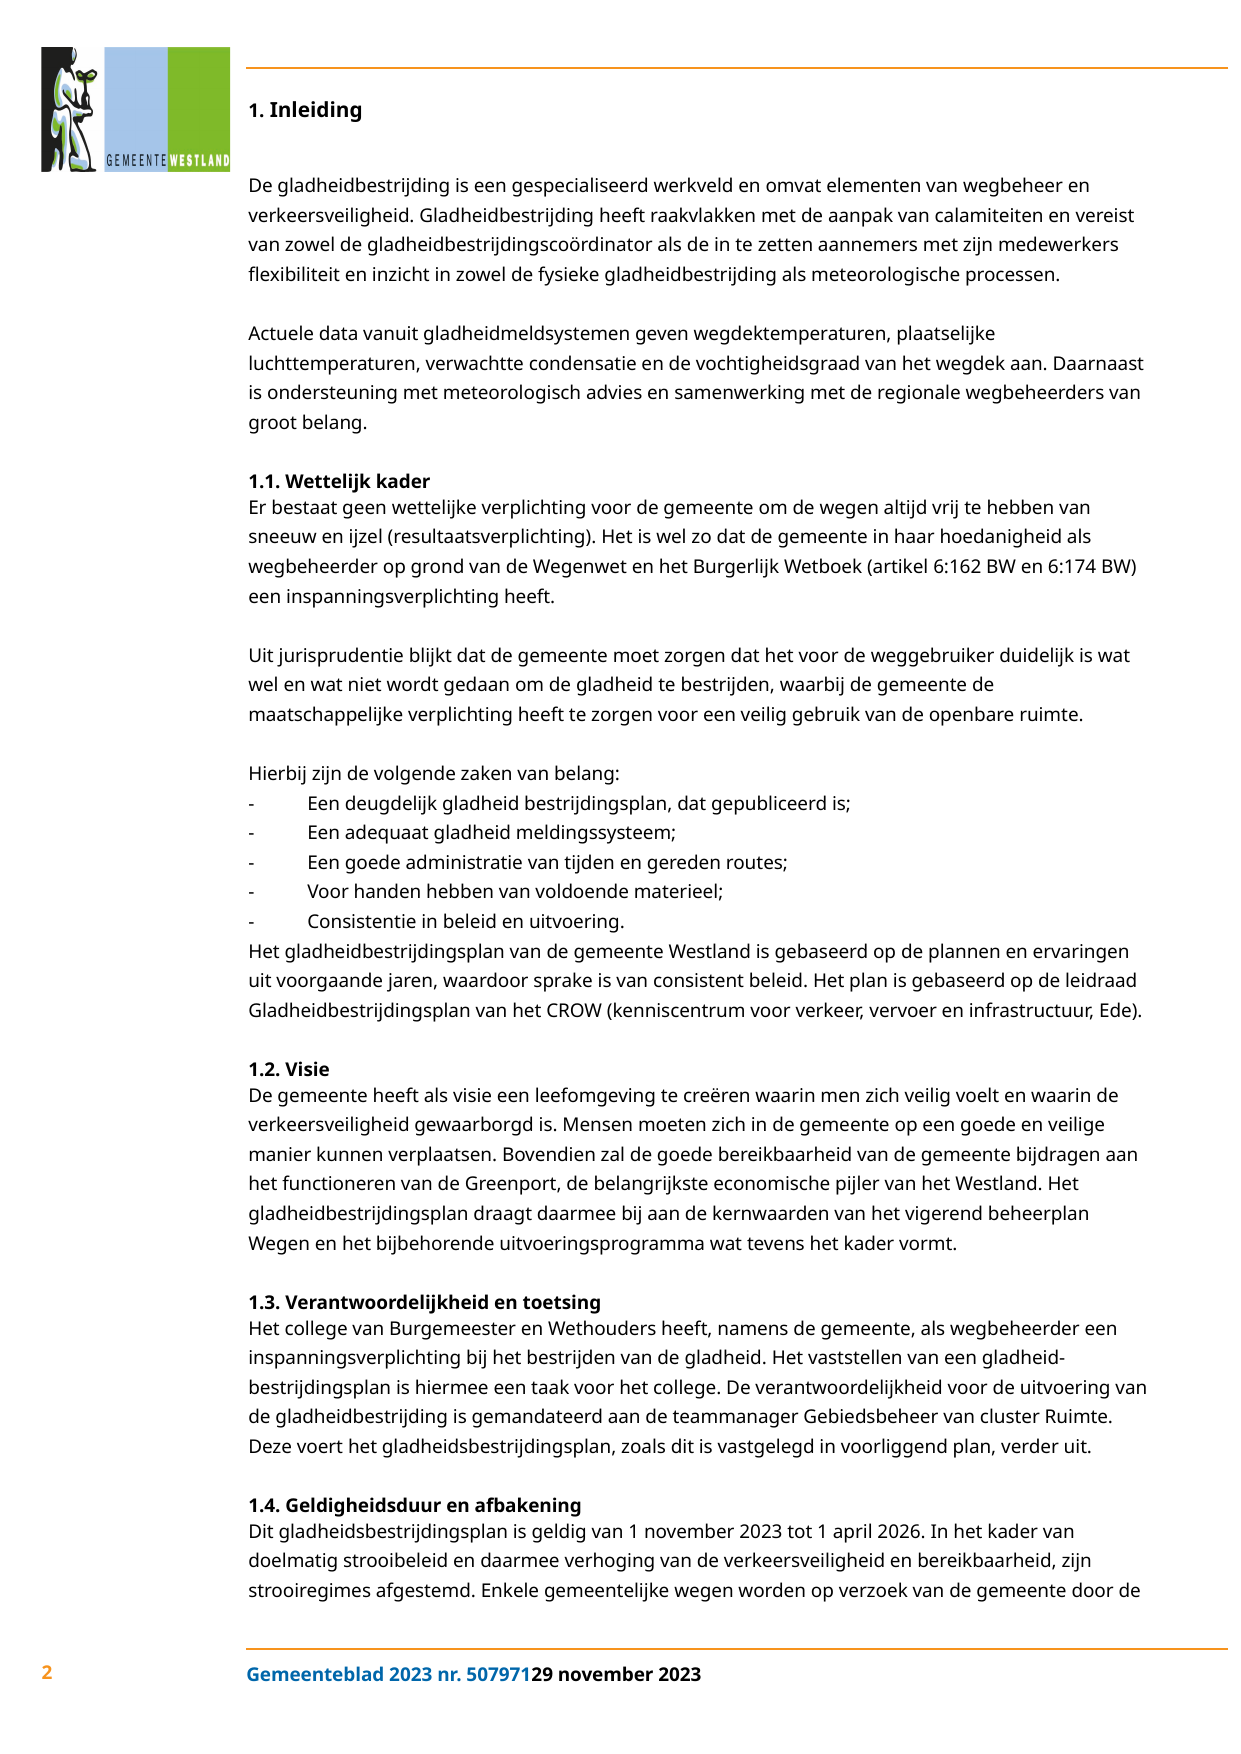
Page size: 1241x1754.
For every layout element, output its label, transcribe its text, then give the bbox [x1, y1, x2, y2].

text Het college van Burgemeester en Wethouders heeft, namens de gemeente, als wegbeheerder een inspanningsverplichting bij het bestrijden van de gladheid. Het vaststellen van een gladheid- bestrijdingsplan is hiermee een taak voor het college. De verantwoordelijkheid voor de uitvoering van de gladheidbestrijding is gemandateerd aan de teammanager Gebiedsbeheer van cluster Ruimte. Deze voert het gladheidsbestrijdingsplan, zoals dit is vastgelegd in voorliggend plan, verder uit. [248, 1315, 1152, 1459]
text 1.4. Geldigheidsduur en afbakening [248, 1492, 1152, 1518]
text Dit gladheidsbestrijdingsplan is geldig van 1 november 2023 tot 1 april 2026. In het kader van doelmatig strooibeleid en daarmee verhoging van de verkeersveiligheid en bereikbaarheid, zijn strooiregimes afgestemd. Enkele gemeentelijke wegen worden op verzoek van de gemeente door de [248, 1518, 1152, 1603]
text Hierbij zijn de volgende zaken van belang: [248, 760, 1152, 786]
text Actuele data vanuit gladheidmeldsystemen geven wegdektemperaturen, plaatselijke luchttemperaturen, verwachtte condensatie en de vochtigheidsgraad van het wegdek aan. Daarnaast is ondersteuning met meteorologisch advies en samenwerking met de regionale wegbeheerders van groot belang. [248, 320, 1152, 435]
text Er bestaat geen wettelijke verplichting voor de gemeente om de wegen altijd vrij te hebben van sneeuw en ijzel (resultaatsverplichting). Het is wel zo dat de gemeente in haar hoedanigheid als wegbeheerder op grond van de Wegenwet en het Burgerlijk Wetboek (artikel 6:162 BW en 6:174 BW) een inspanningsverplichting heeft. [248, 494, 1152, 608]
list Een adequaat gladheid meldingssysteem; [248, 819, 1152, 845]
text 1.2. Visie [248, 1056, 1152, 1082]
list Consistentie in beleid en uitvoering. [248, 908, 1152, 934]
picture [41, 47, 231, 172]
text De gladheidbestrijding is een gespecialiseerd werkveld en omvat elementen van wegbeheer en verkeersveiligheid. Gladheidbestrijding heeft raakvlakken met de aanpak van calamiteiten en vereist van zowel de gladheidbestrijdingscoördinator als de in te zetten aannemers met zijn medewerkers flexibiliteit en inzicht in zowel de fysieke gladheidbestrijding als meteorologische processen. [248, 172, 1152, 287]
list Voor handen hebben van voldoende materieel; [248, 879, 1152, 904]
list Een deugdelijk gladheid bestrijdingsplan, dat gepubliceerd is; [248, 790, 1152, 816]
text 1.3. Verantwoordelijkheid en toetsing [248, 1289, 1152, 1315]
text Het gladheidbestrijdingsplan van de gemeente Westland is gebaseerd op de plannen en ervaringen uit voorgaande jaren, waardoor sprake is van consistent beleid. Het plan is gebaseerd op de leidraad Gladheidbestrijdingsplan van het CROW (kenniscentrum voor verkeer, vervoer en infrastructuur, Ede). [248, 938, 1152, 1023]
text 1.1. Wettelijk kader [248, 468, 1152, 494]
text Uit jurisprudentie blijkt dat de gemeente moet zorgen dat het voor de weggebruiker duidelijk is wat wel en wat niet wordt gedaan om de gladheid te bestrijden, waarbij de gemeente de maatschappelijke verplichting heeft te zorgen voor een veilig gebruik van de openbare ruimte. [248, 642, 1152, 727]
text 1. Inleiding [248, 95, 1152, 123]
list Een goede administratie van tijden en gereden routes; [248, 849, 1152, 875]
text De gemeente heeft als visie een leefomgeving te creëren waarin men zich veilig voelt en waarin de verkeersveiligheid gewaarborgd is. Mensen moeten zich in de gemeente op een goede en veilige manier kunnen verplaatsen. Bovendien zal de goede bereikbaarheid van de gemeente bijdragen aan het functioneren van de Greenport, de belangrijkste economische pijler van het Westland. Het gladheidbestrijdingsplan draagt daarmee bij aan de kernwaarden van het vigerend beheerplan Wegen en het bijbehorende uitvoeringsprogramma wat tevens het kader vormt. [248, 1082, 1152, 1256]
